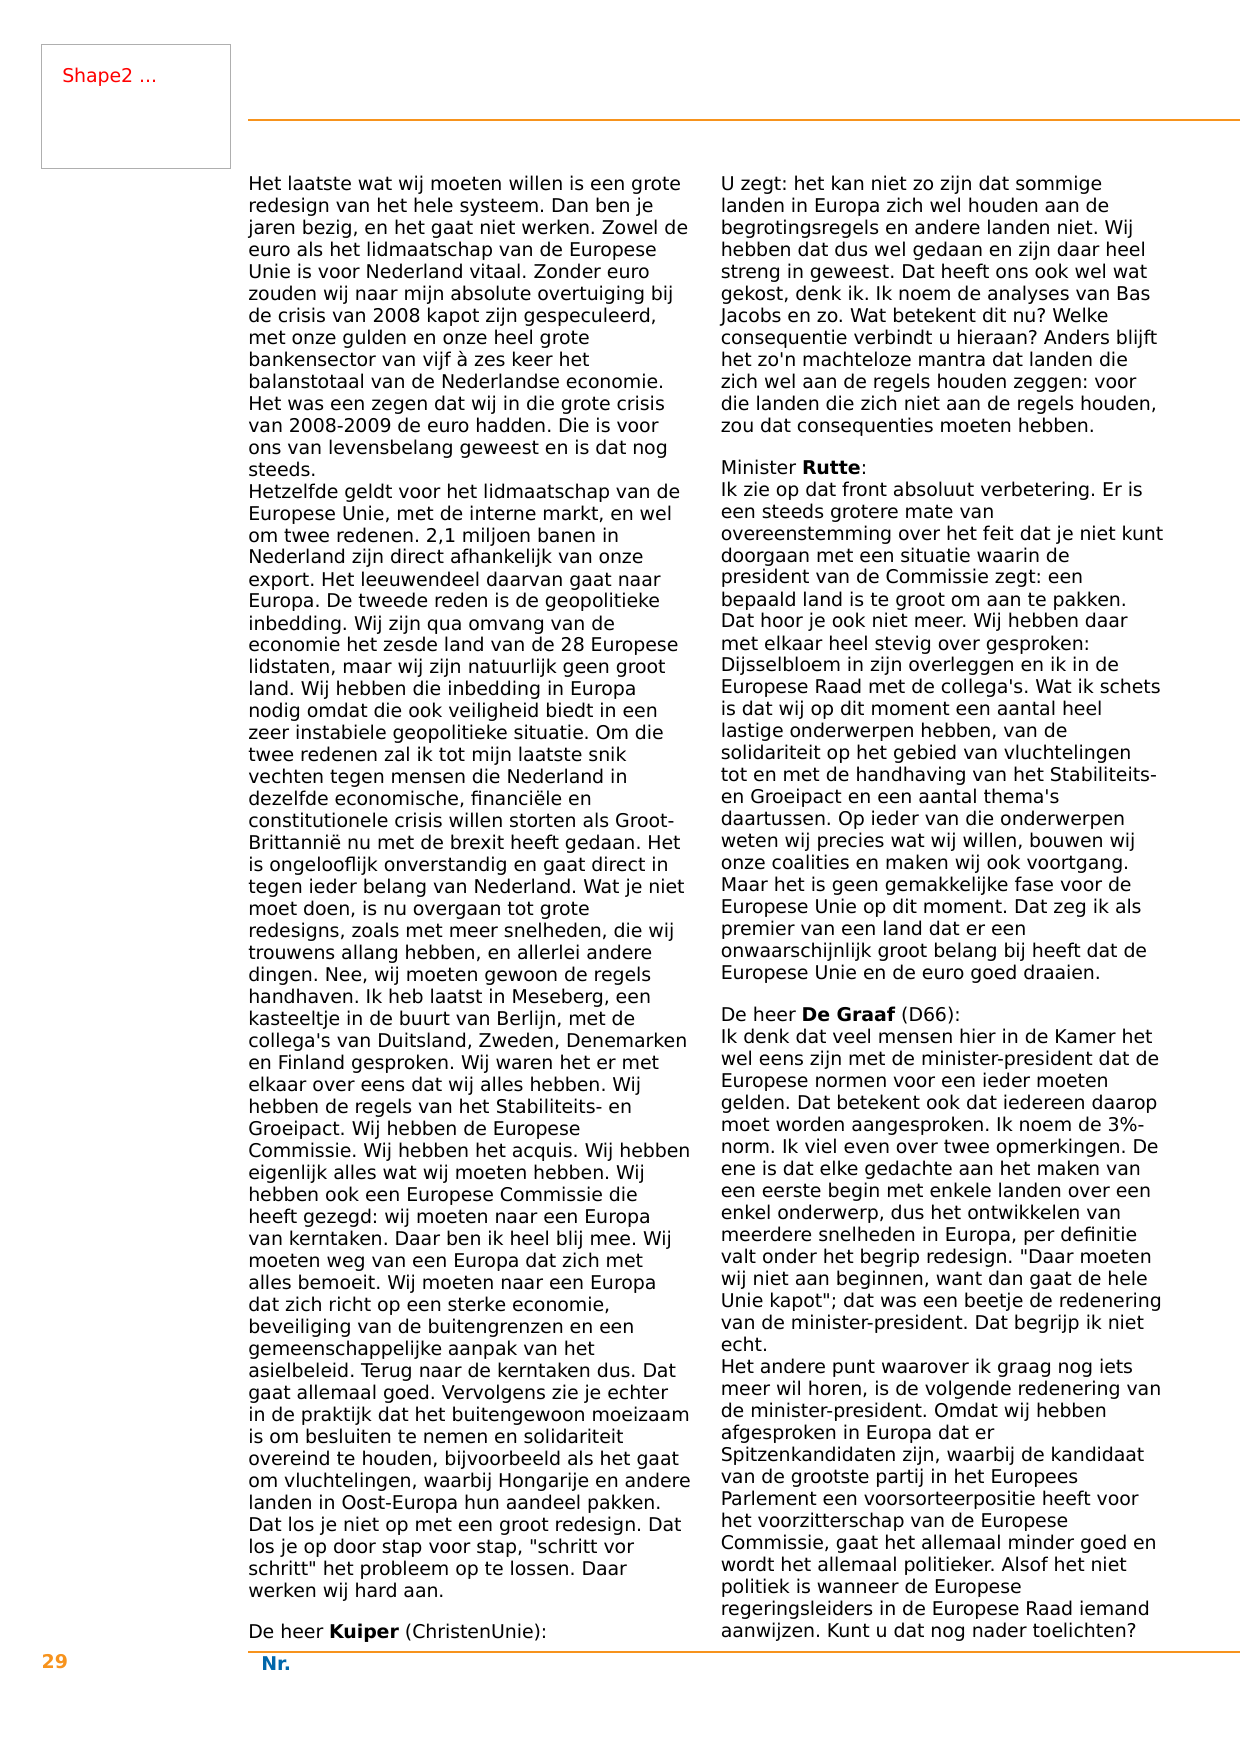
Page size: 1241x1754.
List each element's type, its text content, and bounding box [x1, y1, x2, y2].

text U zegt: het kan niet zo zijn dat sommige landen in Europa zich wel houden aan de begrotingsregels en andere landen niet. Wij hebben dat dus wel gedaan en zijn daar heel streng in geweest. Dat heeft ons ook wel wat gekost, denk ik. Ik noem de analyses van Bas Jacobs en zo. Wat betekent dit nu? Welke consequentie verbindt u hieraan? Anders blijft het zo'n machteloze mantra dat landen die zich wel aan de regels houden zeggen: voor die landen die zich niet aan de regels houden, zou dat consequenties moeten hebben. [721, 173, 1163, 437]
text Ik zie op dat front absoluut verbetering. Er is een steeds grotere mate van overeenstemming over het feit dat je niet kunt doorgaan met een situatie waarin de president van de Commissie zegt: een bepaald land is te groot om aan te pakken. Dat hoor je ook niet meer. Wij hebben daar met elkaar heel stevig over gesproken: Dijsselbloem in zijn overleggen en ik in de Europese Raad met de collega's. Wat ik schets is dat wij op dit moment een aantal heel lastige onderwerpen hebben, van de solidariteit op het gebied van vluchtelingen tot en met de handhaving van het Stabiliteits- en Groeipact en een aantal thema's daartussen. Op ieder van die onderwerpen weten wij precies wat wij willen, bouwen wij onze coalities en maken wij ook voortgang. Maar het is geen gemakkelijke fase voor de Europese Unie op dit moment. Dat zeg ik als premier van een land dat er een onwaarschijnlijk groot belang bij heeft dat de Europese Unie en de euro goed draaien. [721, 478, 1163, 984]
text Hetzelfde geldt voor het lidmaatschap van de Europese Unie, met de interne markt, en wel om twee redenen. 2,1 miljoen banen in Nederland zijn direct afhankelijk van onze export. Het leeuwendeel daarvan gaat naar Europa. De tweede reden is de geopolitieke inbedding. Wij zijn qua omvang van de economie het zesde land van de 28 Europese lidstaten, maar wij zijn natuurlijk geen groot land. Wij hebben die inbedding in Europa nodig omdat die ook veiligheid biedt in een zeer instabiele geopolitieke situatie. Om die twee redenen zal ik tot mijn laatste snik vechten tegen mensen die Nederland in dezelfde economische, financiële en constitutionele crisis willen storten als Groot-Brittannië nu met de brexit heeft gedaan. Het is ongelooflijk onverstandig en gaat direct in tegen ieder belang van Nederland. Wat je niet moet doen, is nu overgaan tot grote redesigns, zoals met meer snelheden, die wij trouwens allang hebben, en allerlei andere dingen. Nee, wij moeten gewoon de regels handhaven. Ik heb laatst in Meseberg, een kasteeltje in de buurt van Berlijn, met de collega's van Duitsland, Zweden, Denemarken en Finland gesproken. Wij waren het er met elkaar over eens dat wij alles hebben. Wij hebben de regels van het Stabiliteits- en Groeipact. Wij hebben de Europese Commissie. Wij hebben het acquis. Wij hebben eigenlijk alles wat wij moeten hebben. Wij hebben ook een Europese Commissie die heeft gezegd: wij moeten naar een Europa van kerntaken. Daar ben ik heel blij mee. Wij moeten weg van een Europa dat zich met alles bemoeit. Wij moeten naar een Europa dat zich richt op een sterke economie, beveiliging van de buitengrenzen en een gemeenschappelijke aanpak van het asielbeleid. Terug naar de kerntaken dus. Dat gaat allemaal goed. Vervolgens zie je echter in de praktijk dat het buitengewoon moeizaam is om besluiten te nemen en solidariteit overeind te houden, bijvoorbeeld als het gaat om vluchtelingen, waarbij Hongarije en andere landen in Oost-Europa hun aandeel pakken. Dat los je niet op met een groot redesign. Dat los je op door stap voor stap, "schritt vor schritt" het probleem op te lossen. Daar werken wij hard aan. [248, 481, 691, 1601]
text Minister Rutte: [721, 457, 1163, 478]
text Het laatste wat wij moeten willen is een grote redesign van het hele systeem. Dan ben je jaren bezig, en het gaat niet werken. Zowel de euro als het lidmaatschap van de Europese Unie is voor Nederland vitaal. Zonder euro zouden wij naar mijn absolute overtuiging bij de crisis van 2008 kapot zijn gespeculeerd, met onze gulden en onze heel grote bankensector van vijf à zes keer het balanstotaal van de Nederlandse economie. Het was een zegen dat wij in die grote crisis van 2008-2009 de euro hadden. Die is voor ons van levensbelang geweest en is dat nog steeds. [248, 173, 691, 481]
text De heer De Graaf (D66): [721, 1004, 1163, 1026]
text Ik denk dat veel mensen hier in de Kamer het wel eens zijn met de minister-president dat de Europese normen voor een ieder moeten gelden. Dat betekent ook dat iedereen daarop moet worden aangesproken. Ik noem de 3%-norm. Ik viel even over twee opmerkingen. De ene is dat elke gedachte aan het maken van een eerste begin met enkele landen over een enkel onderwerp, dus het ontwikkelen van meerdere snelheden in Europa, per definitie valt onder het begrip redesign. "Daar moeten wij niet aan beginnen, want dan gaat de hele Unie kapot"; dat was een beetje de redenering van de minister-president. Dat begrijp ik niet echt. [721, 1026, 1163, 1356]
text Het andere punt waarover ik graag nog iets meer wil horen, is de volgende redenering van de minister-president. Omdat wij hebben afgesproken in Europa dat er Spitzenkandidaten zijn, waarbij de kandidaat van de grootste partij in het Europees Parlement een voorsorteerpositie heeft voor het voorzitterschap van de Europese Commissie, gaat het allemaal minder goed en wordt het allemaal politieker. Alsof het niet politiek is wanneer de Europese regeringsleiders in de Europese Raad iemand aanwijzen. Kunt u dat nog nader toelichten? [721, 1356, 1163, 1641]
text De heer Kuiper (ChristenUnie): [248, 1621, 691, 1643]
